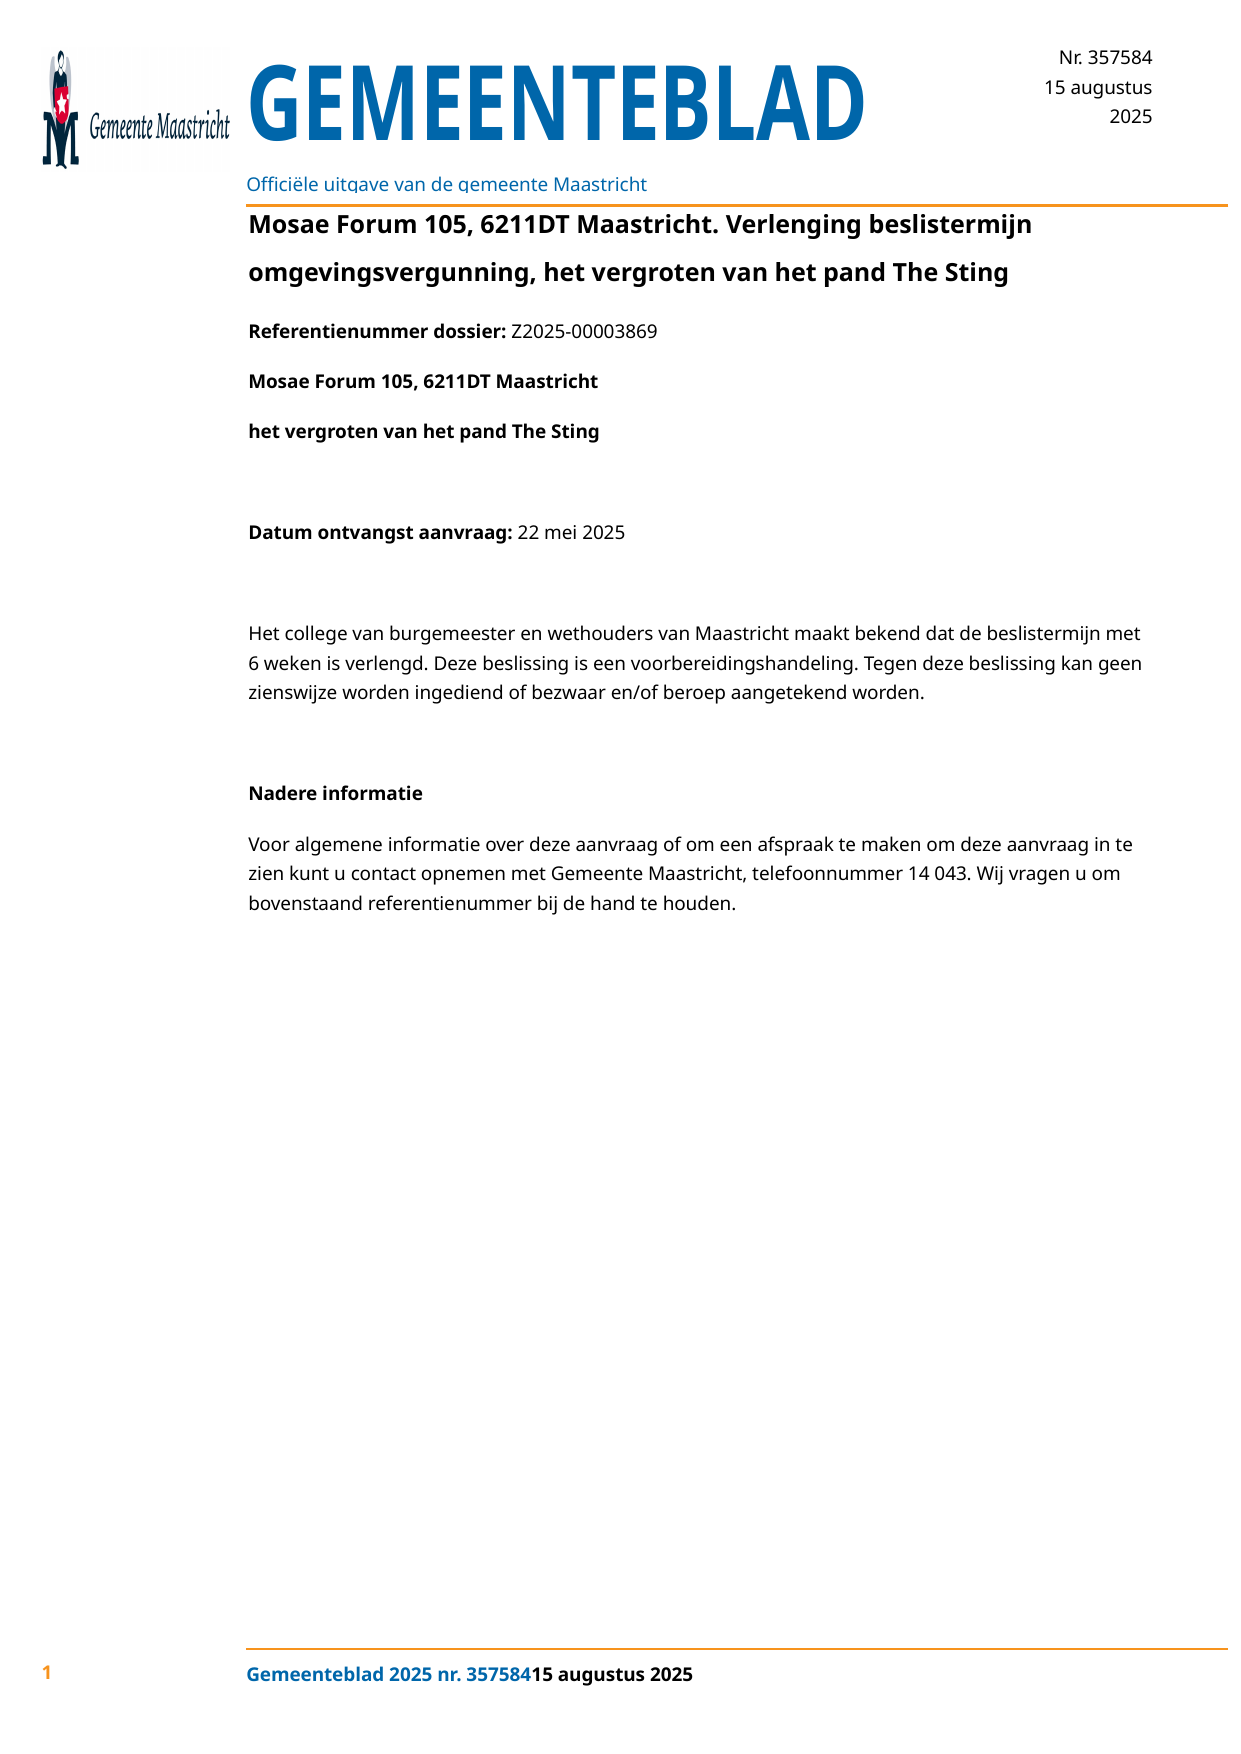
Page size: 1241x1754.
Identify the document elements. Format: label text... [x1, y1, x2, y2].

text Nadere informatie [248, 780, 1152, 806]
text Het college van burgemeester en wethouders van Maastricht maakt bekend dat de beslistermijn met 6 weken is verlengd. Deze beslissing is een voorbereidingshandeling. Tegen deze beslissing kan geen zienswijze worden ingediend of bezwaar en/of beroep aangetekend worden. [248, 620, 1152, 705]
text het vergroten van het pand The Sting [248, 419, 1152, 444]
text Mosae Forum 105, 6211DT Maastricht. Verlenging beslistermijn omgevingsvergunning, het vergroten van het pand The Sting [248, 207, 1152, 288]
text Datum ontvangst aanvraag: 22 mei 2025 [248, 519, 1152, 545]
text Mosae Forum 105, 6211DT Maastricht [248, 368, 1152, 394]
text Voor algemene informatie over deze aanvraag of om een afspraak te maken om deze aanvraag in te zien kunt u contact opnemen met Gemeente Maastricht, telefoonnummer 14 043. Wij vragen u om bovenstaand referentienummer bij de hand te houden. [248, 831, 1152, 916]
picture [41, 47, 231, 172]
text Referentienummer dossier: Z2025-00003869 [248, 318, 1152, 344]
